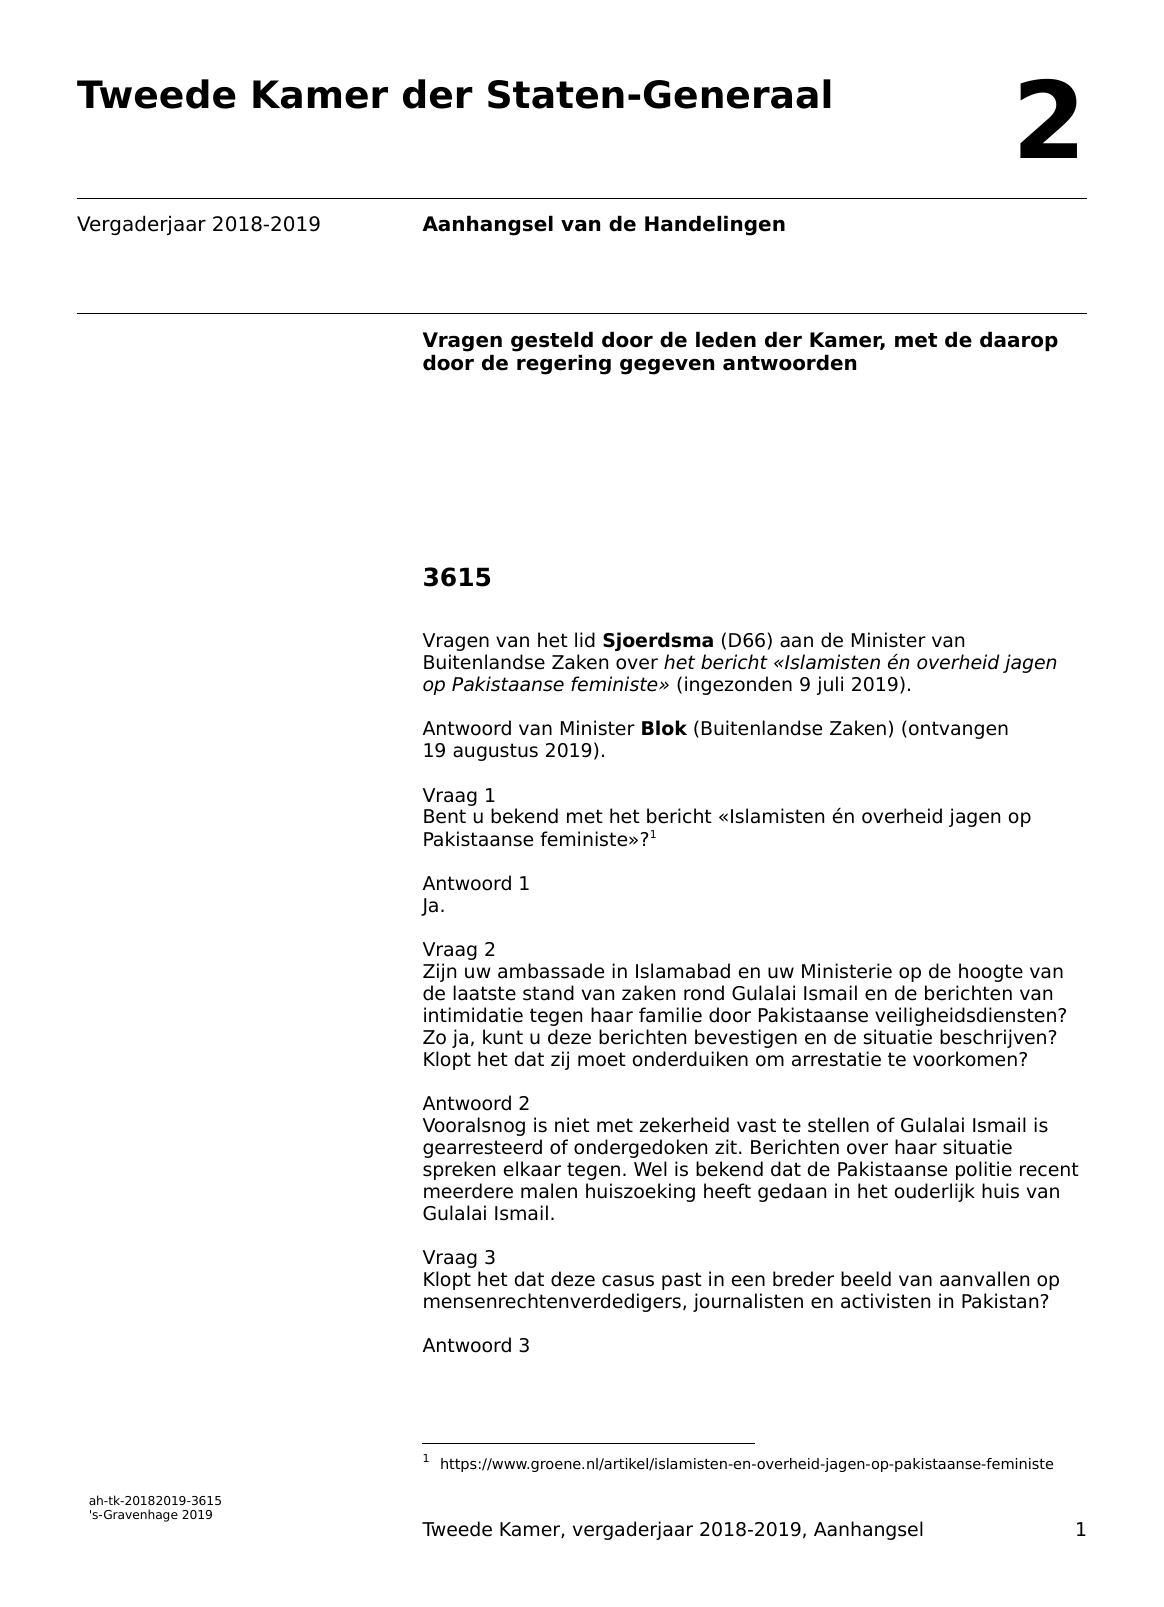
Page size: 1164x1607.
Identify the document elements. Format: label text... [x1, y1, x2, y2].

text Bent u bekend met het bericht «Islamisten én overheid jagen op Pakistaanse feministe»? [422, 806, 1087, 850]
text Antwoord 1 [422, 873, 1087, 894]
text Vragen van het lid Sjoerdsma (D66) aan de Minister van Buitenlandse Zaken over het bericht «Islamisten én overheid jagen op Pakistaanse feministe» (ingezonden 9 juli 2019). [422, 630, 1087, 696]
text Vraag 2 [422, 939, 1087, 961]
text https://www.groene.nl/artikel/islamisten-en-overheid-jagen-op-pakistaanse-feministe [422, 1452, 1087, 1474]
table_cell Vergaderjaar 2018-2019 [77, 199, 422, 313]
text Antwoord 2 [422, 1093, 1087, 1115]
table_cell Aanhangsel van de Handelingen [422, 199, 1087, 313]
text ah-tk-20182019-3615 [88, 1494, 323, 1508]
text Antwoord 3 [422, 1335, 1087, 1357]
text Vooralsnog is niet met zekerheid vast te stellen of Gulalai Ismail is gearresteerd of ondergedoken zit. Berichten over haar situatie spreken elkaar tegen. Wel is bekend dat de Pakistaanse politie recent meerdere malen huiszoeking heeft gedaan in het ouderlijk huis van Gulalai Ismail. [422, 1115, 1087, 1225]
text 's-Gravenhage 2019 [88, 1508, 323, 1522]
text Vraag 3 [422, 1247, 1087, 1269]
table_cell [77, 314, 422, 375]
table_header 2 [886, 59, 1087, 198]
text Ja. [422, 894, 1087, 917]
text Klopt het dat deze casus past in een breder beeld van aanvallen op mensenrechtenverdedigers, journalisten en activisten in Pakistan? [422, 1269, 1087, 1313]
table_cell Vragen gesteld door de leden der Kamer, met de daarop door de regering gegeven antwoorden [422, 314, 1087, 375]
text Zijn uw ambassade in Islamabad en uw Ministerie op de hoogte van de laatste stand van zaken rond Gulalai Ismail en de berichten van intimidatie tegen haar familie door Pakistaanse veiligheidsdiensten? Zo ja, kunt u deze berichten bevestigen en de situatie beschrijven? Klopt het dat zij moet onderduiken om arrestatie te voorkomen? [422, 961, 1087, 1071]
text 3615 [422, 563, 1087, 592]
text Antwoord van Minister Blok (Buitenlandse Zaken) (ontvangen 19 augustus 2019). [422, 718, 1087, 762]
text Vraag 1 [422, 784, 1087, 806]
table_header Tweede Kamer der Staten-Generaal [77, 59, 886, 198]
